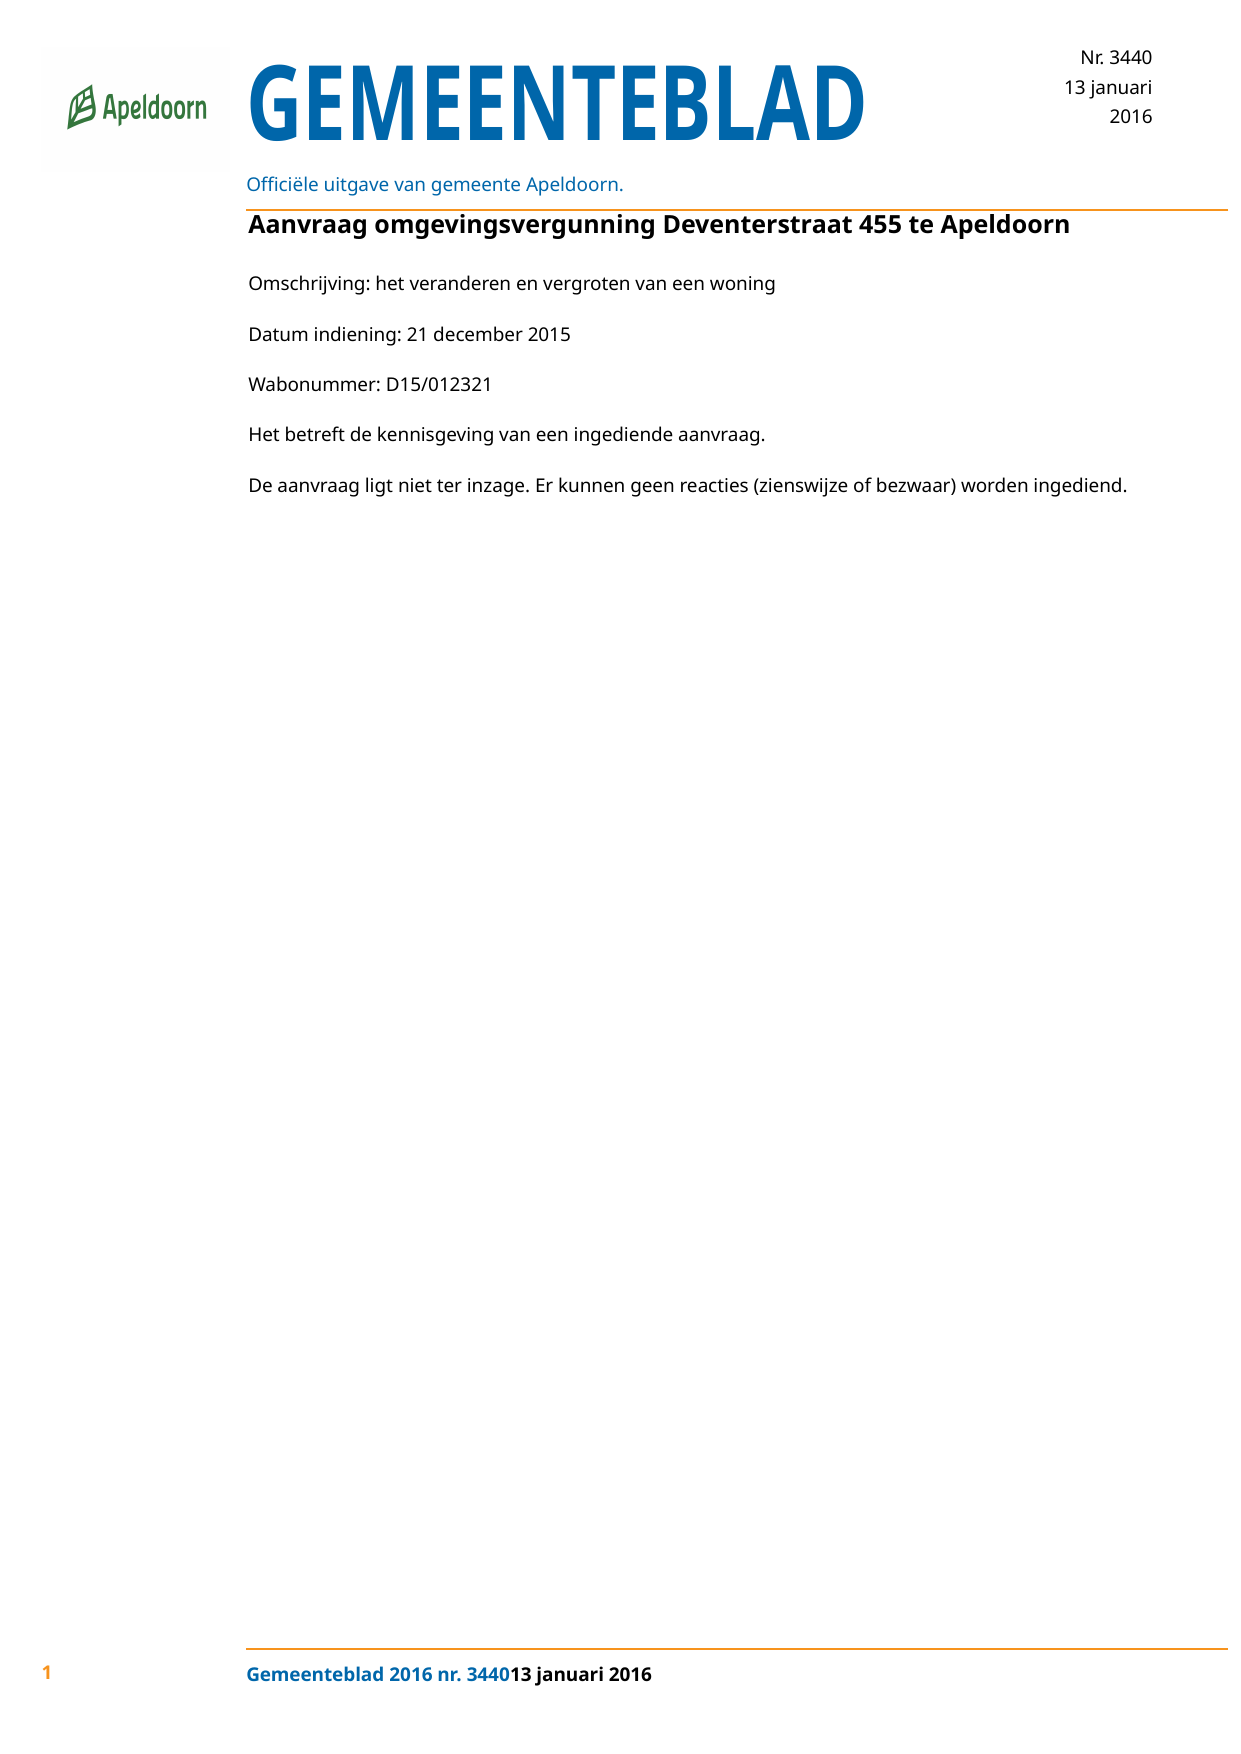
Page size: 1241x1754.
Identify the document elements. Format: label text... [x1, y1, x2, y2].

text De aanvraag ligt niet ter inzage. Er kunnen geen reacties (zienswijze of bezwaar) worden ingediend. [248, 472, 1152, 498]
text Wabonummer: D15/012321 [248, 371, 1152, 397]
text Datum indiening: 21 december 2015 [248, 321, 1152, 346]
text Aanvraag omgevingsvergunning Deventerstraat 455 te Apeldoorn [248, 211, 1152, 241]
text Omschrijving: het veranderen en vergroten van een woning [248, 270, 1152, 296]
text Het betreft de kennisgeving van een ingediende aanvraag. [248, 422, 1152, 447]
picture [41, 47, 231, 172]
